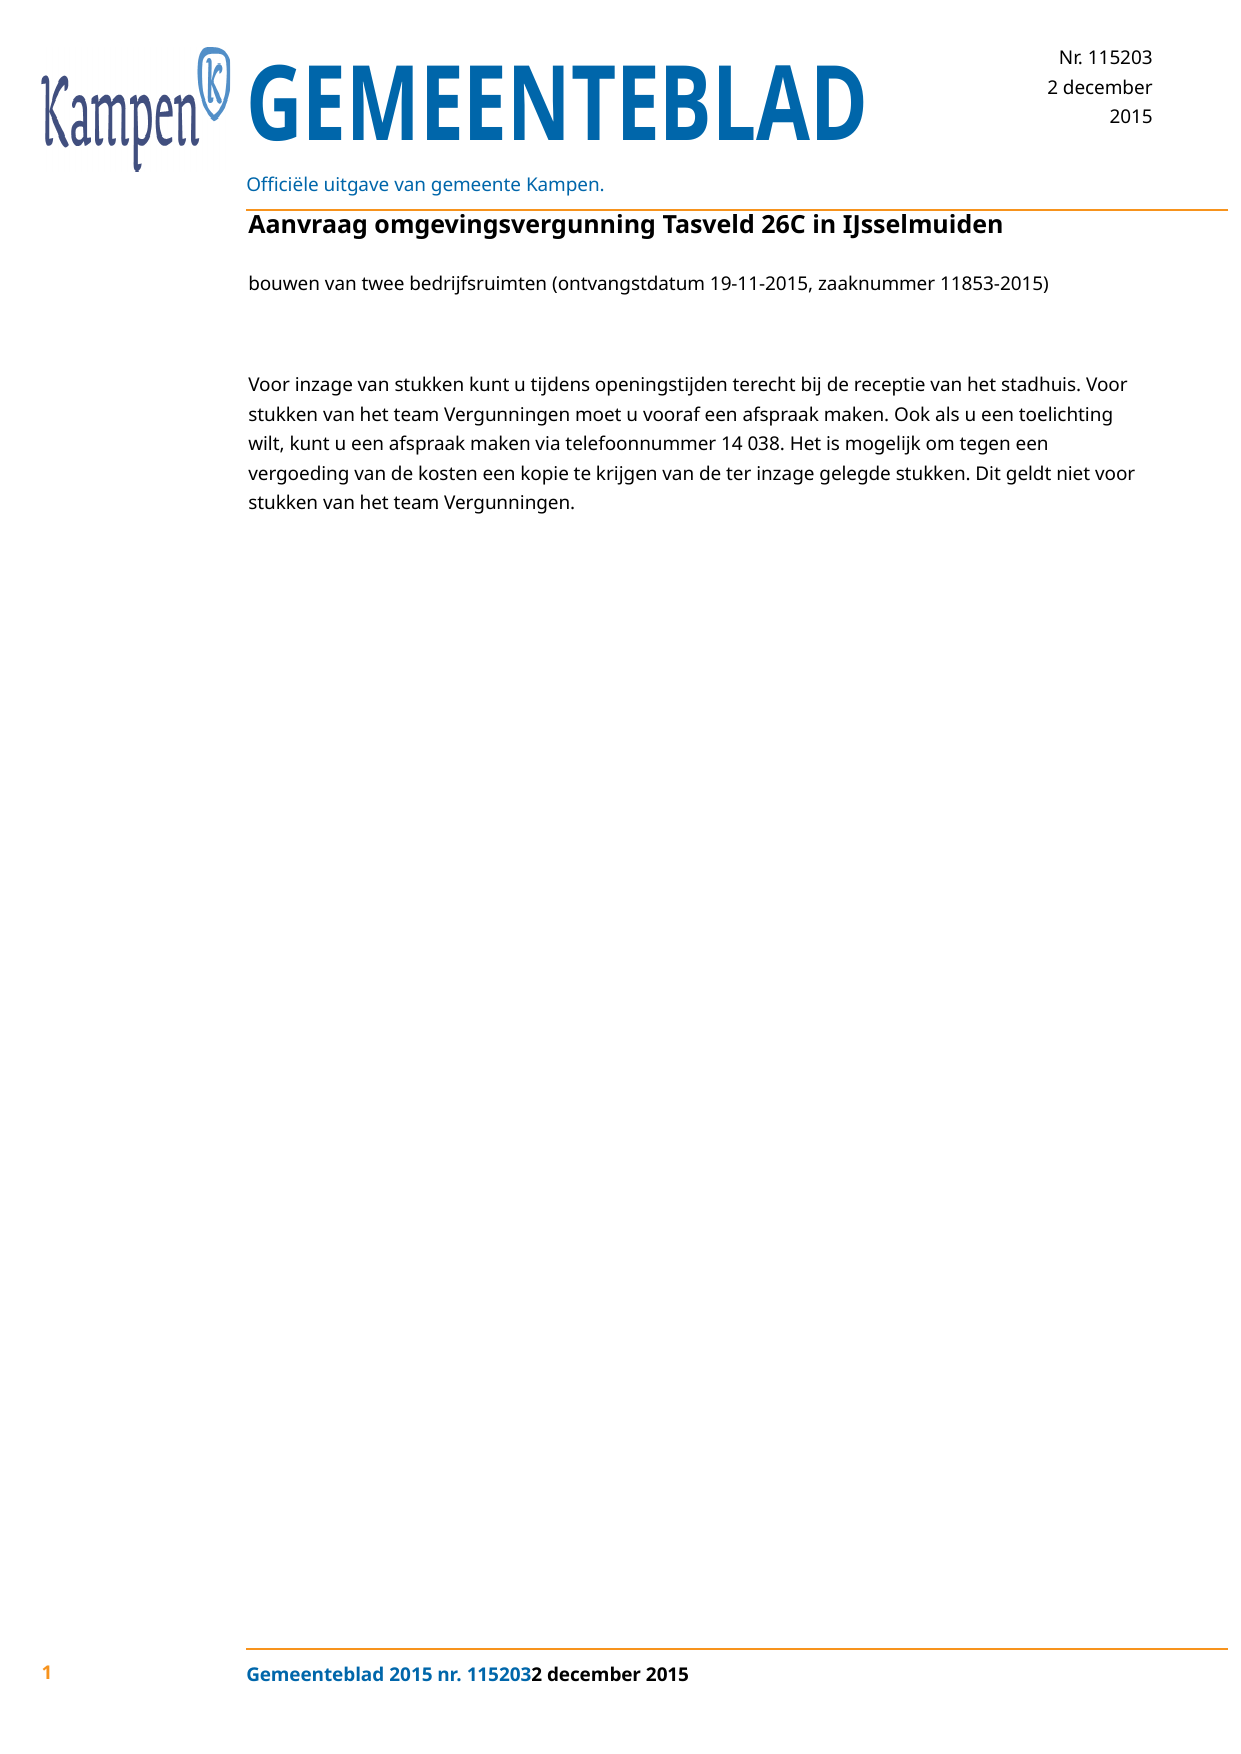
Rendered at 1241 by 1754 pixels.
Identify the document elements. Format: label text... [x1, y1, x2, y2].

picture [41, 47, 231, 172]
text Aanvraag omgevingsvergunning Tasveld 26C in IJsselmuiden [248, 211, 1152, 241]
text Voor inzage van stukken kunt u tijdens openingstijden terecht bij de receptie van het stadhuis. Voor stukken van het team Vergunningen moet u vooraf een afspraak maken. Ook als u een toelichting wilt, kunt u een afspraak maken via telefoonnummer 14 038. Het is mogelijk om tegen een vergoeding van de kosten een kopie te krijgen van de ter inzage gelegde stukken. Dit geldt niet voor stukken van het team Vergunningen. [248, 371, 1152, 515]
text bouwen van twee bedrijfsruimten (ontvangstdatum 19-11-2015, zaaknummer 11853-2015) [248, 270, 1152, 296]
